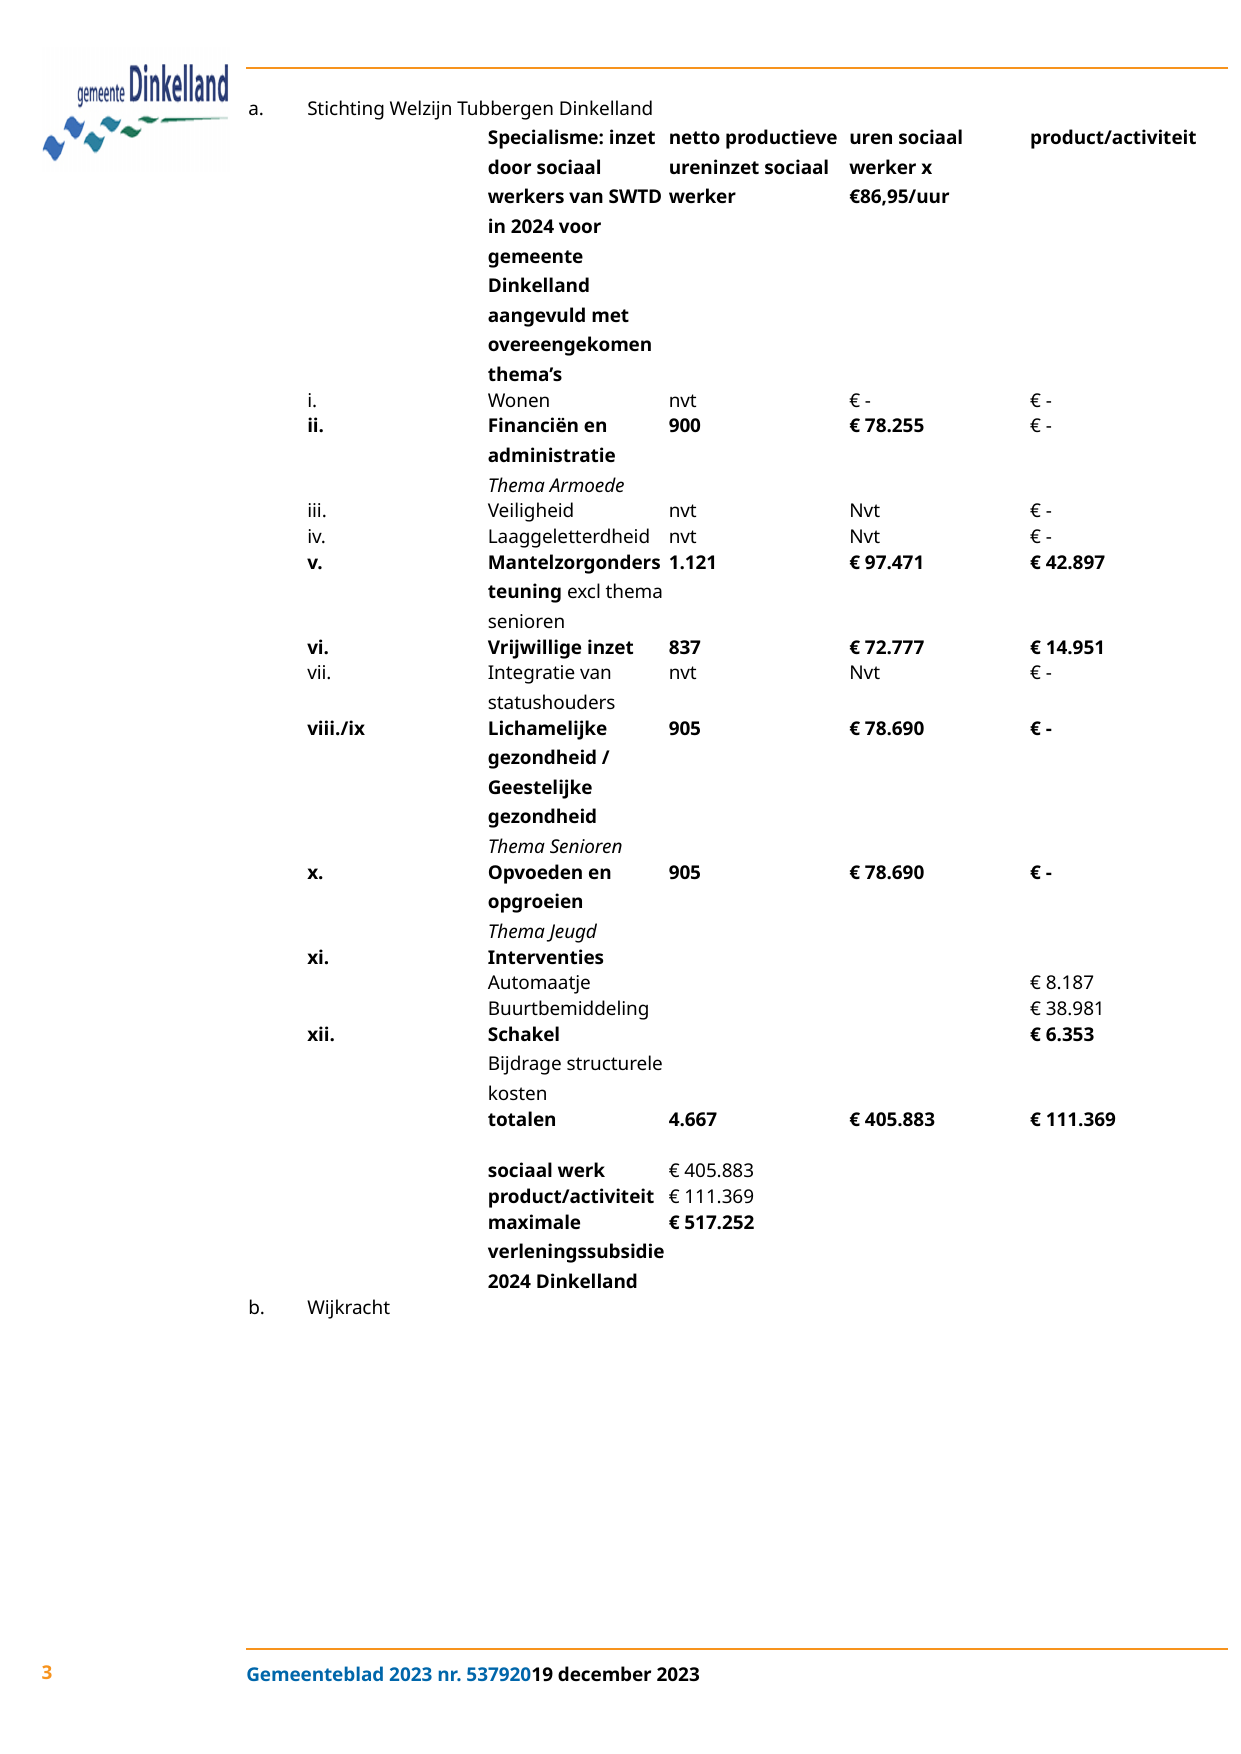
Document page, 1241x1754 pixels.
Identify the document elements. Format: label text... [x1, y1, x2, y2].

table_cell 900 [669, 413, 849, 497]
table_cell [669, 944, 849, 1021]
table_cell € 38.981 [1030, 995, 1211, 1021]
table_cell [488, 1132, 668, 1157]
table_cell viii./ix [307, 715, 488, 859]
table_cell [669, 1021, 849, 1106]
table_cell € 14.951 [1030, 634, 1211, 659]
table_cell product/activiteit [488, 1183, 668, 1209]
table_cell € - [1030, 660, 1211, 715]
table_cell iv. [307, 523, 488, 549]
table_cell € - [1030, 387, 1211, 413]
table_cell [849, 944, 1030, 1021]
table_cell € - [1030, 523, 1211, 549]
table_cell maximale verleningssubsidie 2024 Dinkelland [488, 1209, 668, 1294]
table_cell Automaatje [488, 970, 668, 995]
table_cell ii. [307, 413, 488, 497]
table_cell [307, 1132, 488, 1157]
table_cell 905 [669, 715, 849, 859]
table_cell Vrijwillige inzet [488, 634, 668, 659]
table_cell [1030, 1132, 1211, 1157]
table_cell nvt [669, 523, 849, 549]
table_cell € - [1030, 715, 1211, 859]
table_cell € 111.369 [669, 1183, 849, 1209]
table_cell 4.667 [669, 1106, 849, 1132]
table_header product/activiteit [1030, 125, 1211, 387]
table_cell € 78.255 [849, 413, 1030, 497]
table_cell € 78.690 [849, 715, 1030, 859]
picture [41, 47, 231, 172]
table_cell € - [1030, 859, 1211, 944]
table_cell Nvt [849, 498, 1030, 523]
table_cell € 6.353 [1030, 1021, 1211, 1106]
table_cell € - [1030, 413, 1211, 497]
table_cell Opvoeden en opgroeien Thema Jeugd [488, 859, 668, 944]
table_cell xii. [307, 1021, 488, 1106]
table_cell Veiligheid [488, 498, 668, 523]
table_cell [1030, 944, 1211, 969]
table_cell nvt [669, 387, 849, 413]
table_cell [849, 1183, 1030, 1209]
table_cell € 405.883 [849, 1106, 1030, 1132]
table_cell [849, 1209, 1030, 1294]
table_cell Financiën en administratie Thema Armoede [488, 413, 668, 497]
list Stichting Welzijn Tubbergen Dinkelland [248, 95, 1152, 121]
table_cell 1.121 [669, 549, 849, 634]
table_cell sociaal werk [488, 1158, 668, 1183]
table_cell [849, 1158, 1030, 1183]
table_header [307, 125, 488, 387]
table_cell iii. [307, 498, 488, 523]
table_cell Buurtbemiddeling [488, 995, 668, 1021]
table_cell € 78.690 [849, 859, 1030, 944]
table_cell [1030, 1209, 1211, 1294]
table_cell [307, 1209, 488, 1294]
table_header Specialisme: inzet door sociaal werkers van SWTD in 2024 voor gemeente Dinkelland aangevuld met overeengekomen thema’s [488, 125, 668, 387]
table_cell € 97.471 [849, 549, 1030, 634]
table_cell Mantelzorgondersteuning excl thema senioren [488, 549, 668, 634]
table_cell Wonen [488, 387, 668, 413]
table_cell totalen [488, 1106, 668, 1132]
table_cell Schakel Bijdrage structurele kosten [488, 1021, 668, 1106]
table_cell Nvt [849, 523, 1030, 549]
table_cell € - [849, 387, 1030, 413]
table_cell 905 [669, 859, 849, 944]
table_cell € 42.897 [1030, 549, 1211, 634]
table_cell € - [1030, 498, 1211, 523]
table_cell [307, 1183, 488, 1209]
table_cell [849, 1132, 1030, 1157]
table_cell Integratie van statushouders [488, 660, 668, 715]
table_cell vi. [307, 634, 488, 659]
table_cell v. [307, 549, 488, 634]
table_cell [307, 1106, 488, 1132]
table_cell € 8.187 [1030, 970, 1211, 995]
table_cell Laaggeletterdheid [488, 523, 668, 549]
table_cell vii. [307, 660, 488, 715]
table_cell [1030, 1183, 1211, 1209]
table_cell Nvt [849, 660, 1030, 715]
table_cell Lichamelijke gezondheid / Geestelijke gezondheid Thema Senioren [488, 715, 668, 859]
table_cell € 405.883 [669, 1158, 849, 1183]
table_cell € 111.369 [1030, 1106, 1211, 1132]
table_cell i. [307, 387, 488, 413]
table_cell x. [307, 859, 488, 944]
table_cell 837 [669, 634, 849, 659]
table_header uren sociaal werker x €86,95/uur [849, 125, 1030, 387]
table_cell nvt [669, 498, 849, 523]
table_cell [669, 1132, 849, 1157]
list Wijkracht [248, 1294, 1152, 1319]
table_cell [1030, 1158, 1211, 1183]
table_header netto productieve ureninzet sociaal werker [669, 125, 849, 387]
table_cell € 517.252 [669, 1209, 849, 1294]
table_cell xi. [307, 944, 488, 1021]
table_cell € 72.777 [849, 634, 1030, 659]
table_cell nvt [669, 660, 849, 715]
table_cell Interventies [488, 944, 668, 969]
table_cell [307, 1158, 488, 1183]
table_cell [849, 1021, 1030, 1106]
